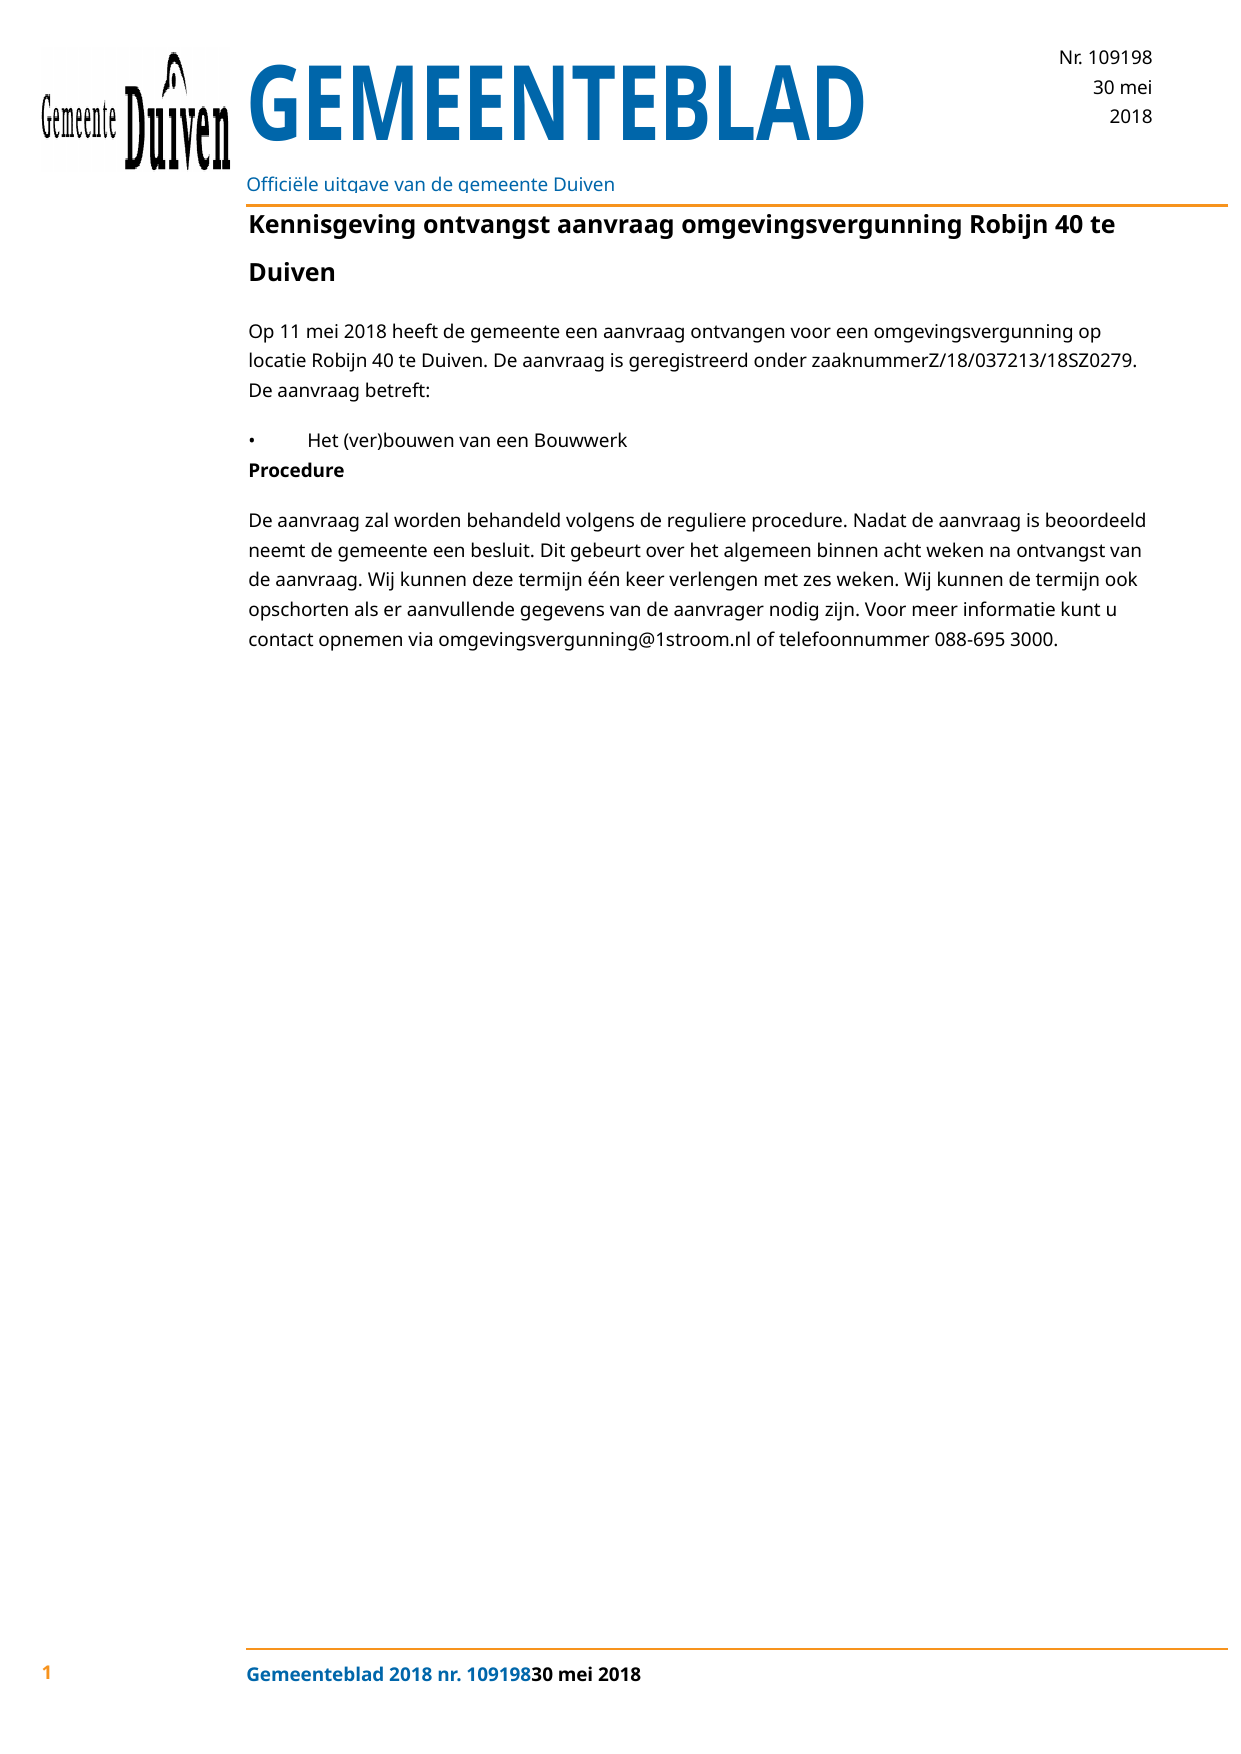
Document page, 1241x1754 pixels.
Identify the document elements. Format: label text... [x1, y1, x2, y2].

text Kennisgeving ontvangst aanvraag omgevingsvergunning Robijn 40 te Duiven [248, 207, 1152, 288]
text Procedure [248, 457, 1152, 483]
text De aanvraag zal worden behandeld volgens de reguliere procedure. Nadat de aanvraag is beoordeeld neemt de gemeente een besluit. Dit gebeurt over het algemeen binnen acht weken na ontvangst van de aanvraag. Wij kunnen deze termijn één keer verlengen met zes weken. Wij kunnen de termijn ook opschorten als er aanvullende gegevens van de aanvrager nodig zijn. Voor meer informatie kunt u contact opnemen via omgevingsvergunning@1stroom.nl of telefoonnummer 088-695 3000. [248, 507, 1152, 652]
text Op 11 mei 2018 heeft de gemeente een aanvraag ontvangen voor een omgevingsvergunning op locatie Robijn 40 te Duiven. De aanvraag is geregistreerd onder zaaknummerZ/18/037213/18SZ0279. De aanvraag betreft: [248, 318, 1152, 403]
list Het (ver)bouwen van een Bouwwerk [248, 427, 1152, 453]
picture [41, 47, 231, 172]
